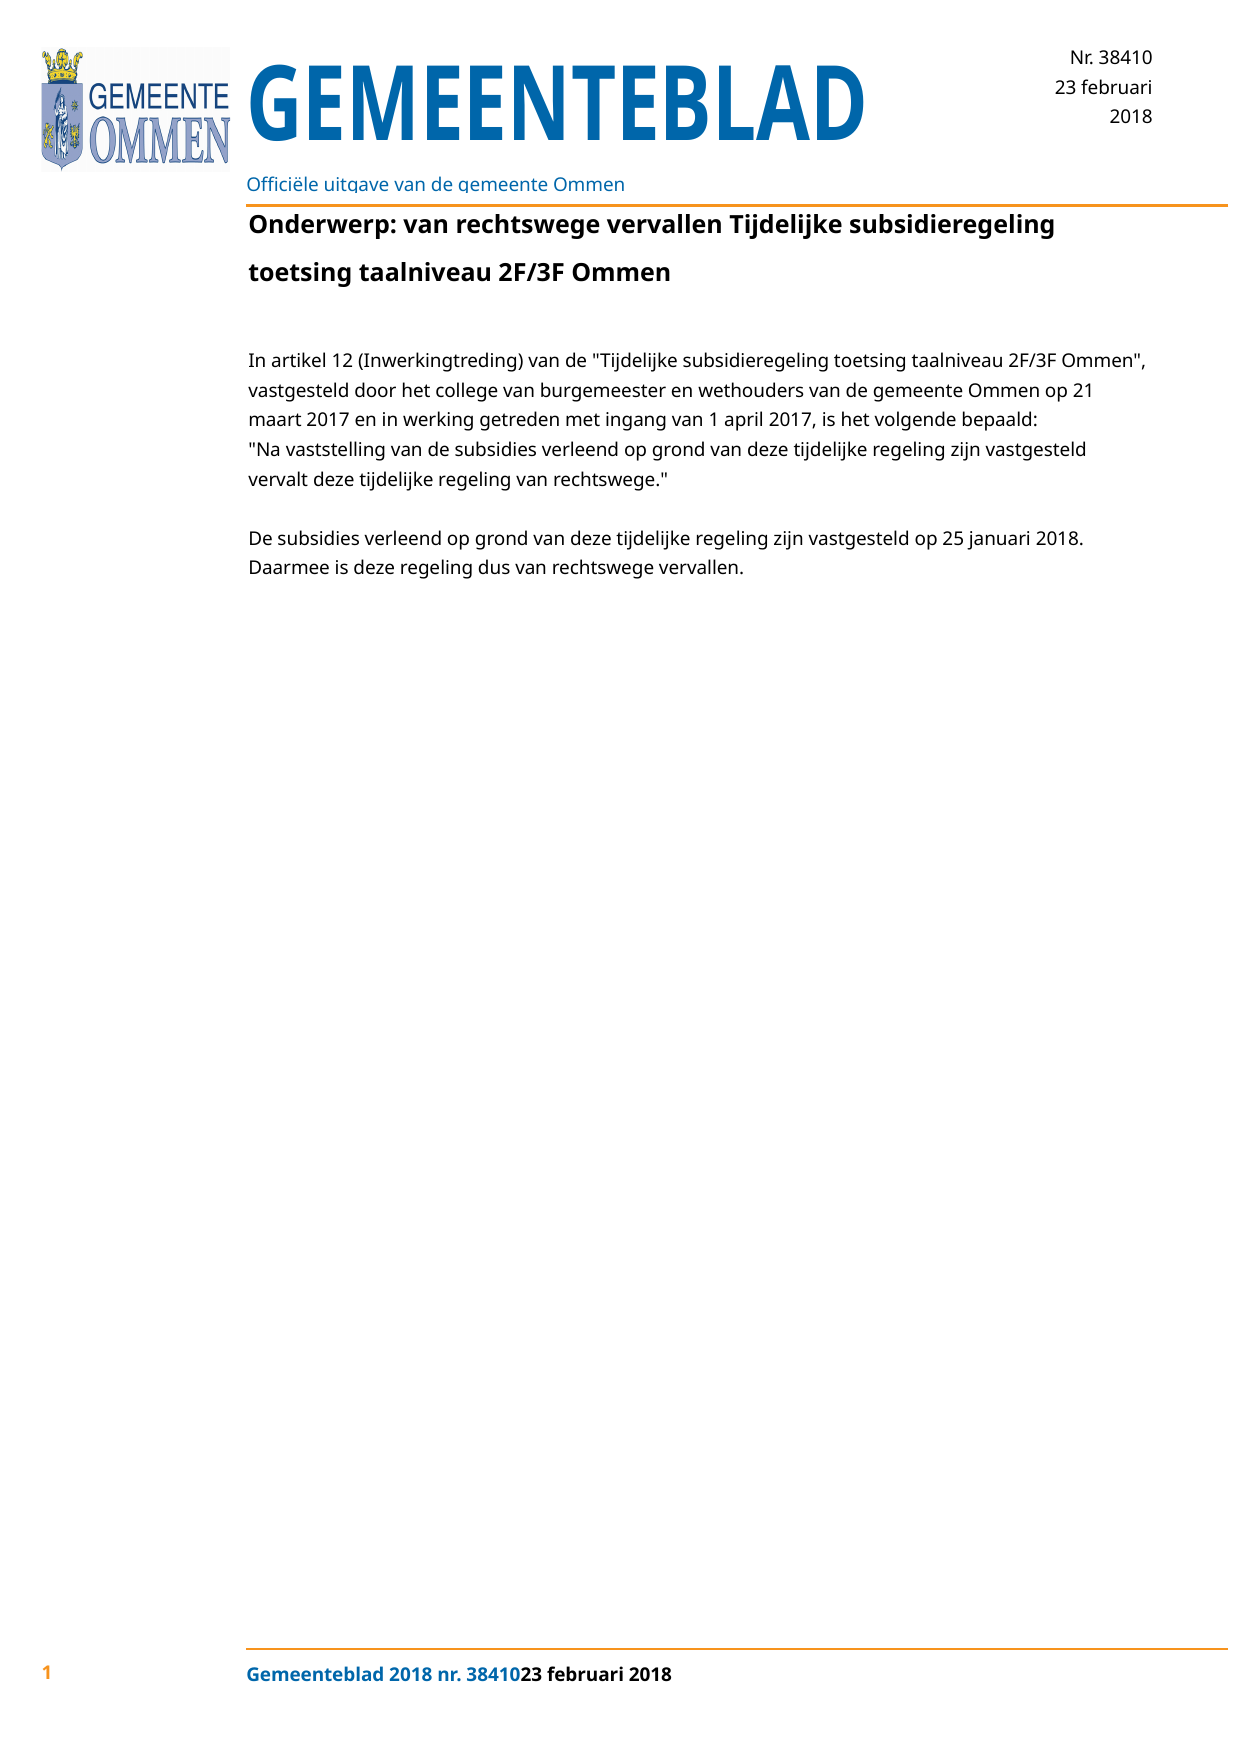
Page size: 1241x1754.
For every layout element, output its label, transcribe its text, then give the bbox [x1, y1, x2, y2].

text "Na vaststelling van de subsidies verleend op grond van deze tijdelijke regeling zijn vastgesteld vervalt deze tijdelijke regeling van rechtswege." [248, 436, 1152, 492]
picture [41, 47, 231, 172]
text De subsidies verleend op grond van deze tijdelijke regeling zijn vastgesteld op 25 januari 2018. Daarmee is deze regeling dus van rechtswege vervallen. [248, 525, 1152, 580]
text Onderwerp: van rechtswege vervallen Tijdelijke subsidieregeling toetsing taalniveau 2F/3F Ommen [248, 207, 1152, 288]
text In artikel 12 (Inwerkingtreding) van de "Tijdelijke subsidieregeling toetsing taalniveau 2F/3F Ommen", vastgesteld door het college van burgemeester en wethouders van de gemeente Ommen op 21 maart 2017 en in werking getreden met ingang van 1 april 2017, is het volgende bepaald: [248, 347, 1152, 432]
